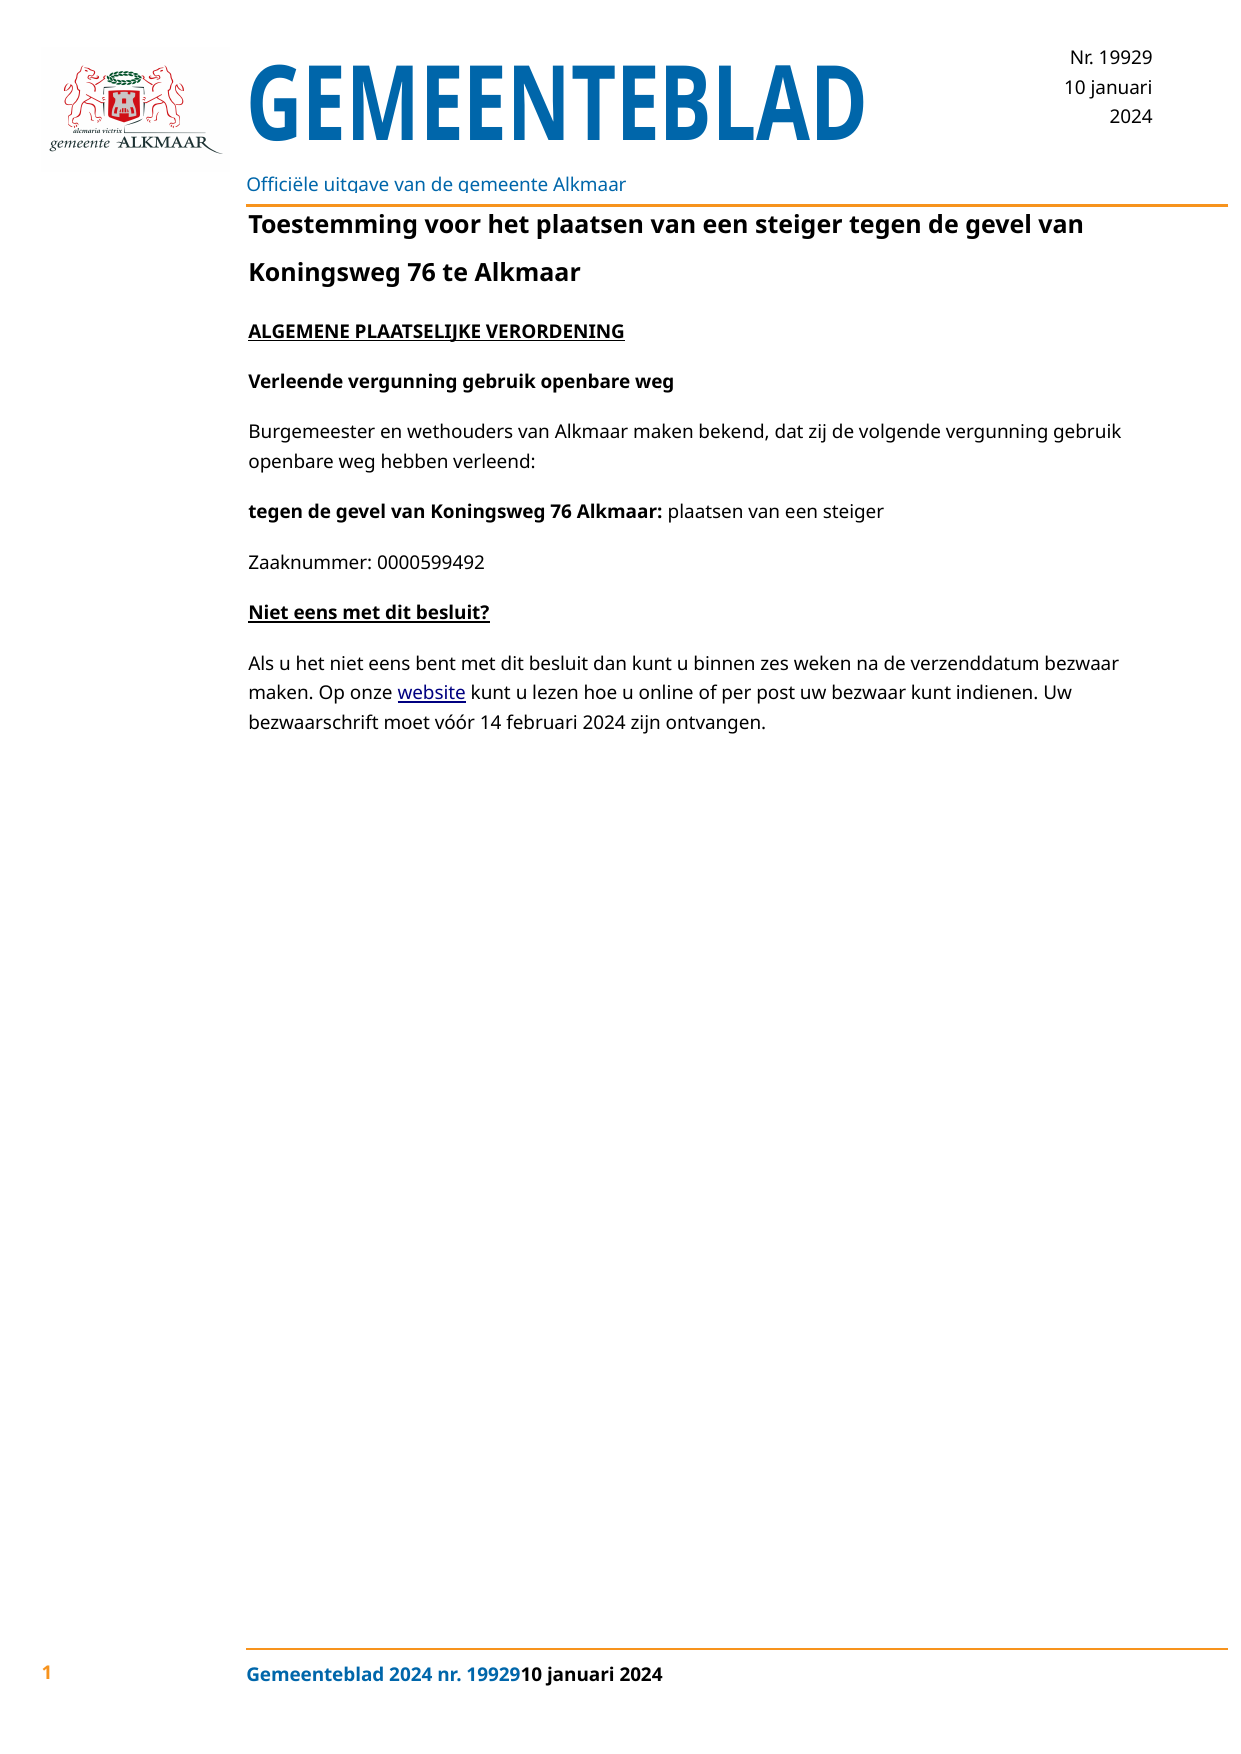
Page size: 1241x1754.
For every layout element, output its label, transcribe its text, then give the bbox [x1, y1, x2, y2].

text Toestemming voor het plaatsen van een steiger tegen de gevel van Koningsweg 76 te Alkmaar [248, 207, 1152, 288]
picture [41, 47, 231, 172]
text Zaaknummer: 0000599492 [248, 549, 1152, 575]
text Verleende vergunning gebruik openbare weg [248, 368, 1152, 394]
text Niet eens met dit besluit? [248, 599, 1152, 625]
text Burgemeester en wethouders van Alkmaar maken bekend, dat zij de volgende vergunning gebruik openbare weg hebben verleend: [248, 419, 1152, 474]
text ALGEMENE PLAATSELIJKE VERORDENING [248, 318, 1152, 344]
text tegen de gevel van Koningsweg 76 Alkmaar: plaatsen van een steiger [248, 499, 1152, 524]
text Als u het niet eens bent met dit besluit dan kunt u binnen zes weken na de verzenddatum bezwaar maken. Op onze website kunt u lezen hoe u online of per post uw bezwaar kunt indienen. Uw bezwaarschrift moet vóór 14 februari 2024 zijn ontvangen. [248, 650, 1152, 735]
